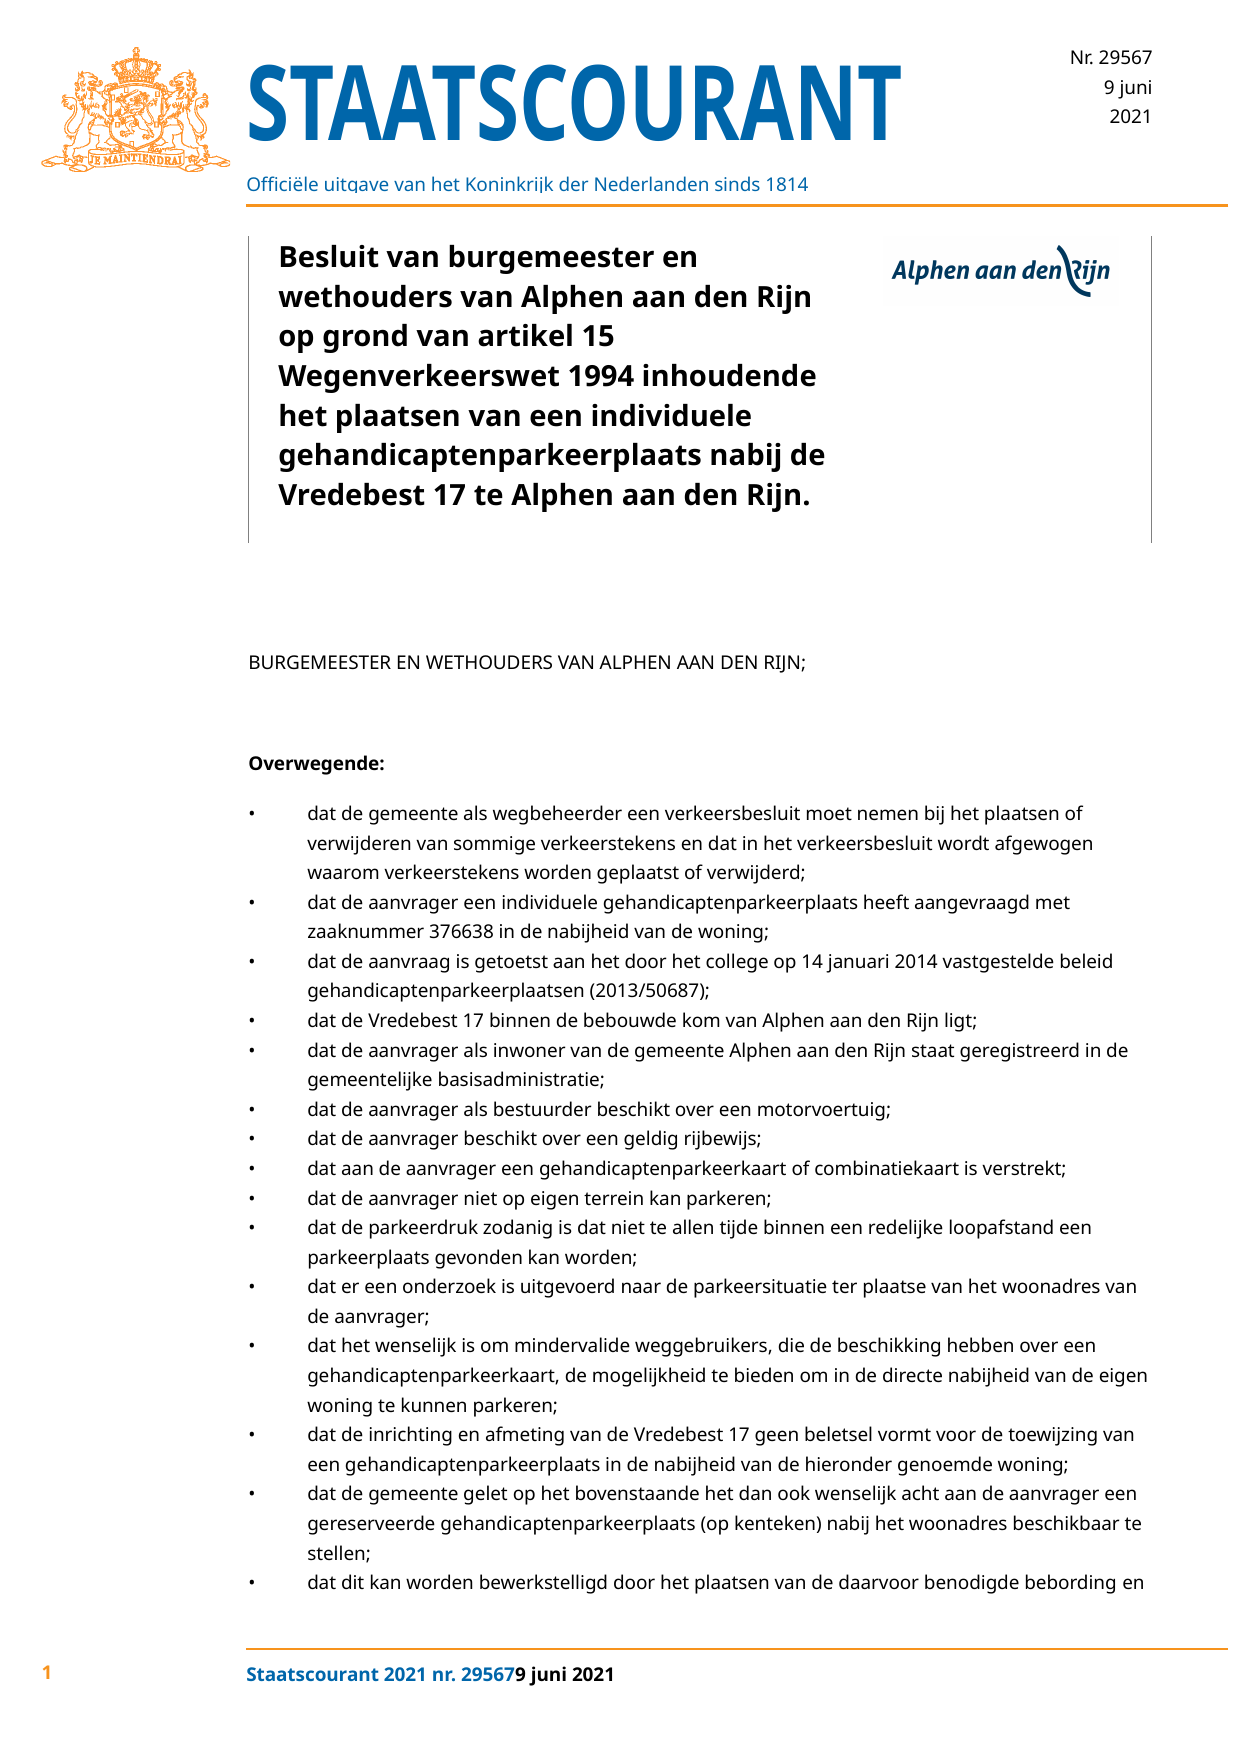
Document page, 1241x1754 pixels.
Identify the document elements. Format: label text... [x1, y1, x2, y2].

list dat de aanvrager niet op eigen terrein kan parkeren; [248, 1185, 1152, 1210]
list dat het wenselijk is om mindervalide weggebruikers, die de beschikking hebben over een gehandicaptenparkeerkaart, de mogelijkheid te bieden om in de directe nabijheid van de eigen woning te kunnen parkeren; [248, 1333, 1152, 1417]
table_header [850, 236, 1151, 543]
list dat aan de aanvrager een gehandicaptenparkeerkaart of combinatiekaart is verstrekt; [248, 1155, 1152, 1181]
list dat de Vredebest 17 binnen de bebouwde kom van Alphen aan den Rijn ligt; [248, 1007, 1152, 1033]
list dat de gemeente als wegbeheerder een verkeersbesluit moet nemen bij het plaatsen of verwijderen van sommige verkeerstekens en dat in het verkeersbesluit wordt afgewogen waarom verkeerstekens worden geplaatst of verwijderd; [248, 800, 1152, 885]
list dat de inrichting en afmeting van de Vredebest 17 geen beletsel vormt voor de toewijzing van een gehandicaptenparkeerplaats in de nabijheid van de hieronder genoemde woning; [248, 1421, 1152, 1477]
table_header Besluit van burgemeester en wethouders van Alphen aan den Rijn op grond van artikel 15 Wegenverkeerswet 1994 inhoudende het plaatsen van een individuele gehandicaptenparkeerplaats nabij de Vredebest 17 te Alphen aan den Rijn. [249, 236, 850, 543]
text Overwegende: [248, 750, 1152, 775]
list dat de aanvrager beschikt over een geldig rijbewijs; [248, 1126, 1152, 1151]
list dat de aanvraag is getoetst aan het door het college op 14 januari 2014 vastgestelde beleid gehandicaptenparkeerplaatsen (2013/50687); [248, 948, 1152, 1003]
list dat de gemeente gelet op het bovenstaande het dan ook wenselijk acht aan de aanvrager een gereserveerde gehandicaptenparkeerplaats (op kenteken) nabij het woonadres beschikbaar te stellen; [248, 1481, 1152, 1565]
list dat de aanvrager als bestuurder beschikt over een motorvoertuig; [248, 1096, 1152, 1122]
picture [882, 236, 1119, 306]
list dat dit kan worden bewerkstelligd door het plaatsen van de daarvoor benodigde bebording en [248, 1569, 1152, 1595]
list dat de parkeerdruk zodanig is dat niet te allen tijde binnen een redelijke loopafstand een parkeerplaats gevonden kan worden; [248, 1214, 1152, 1269]
picture [41, 47, 231, 172]
text BURGEMEESTER EN WETHOUDERS VAN ALPHEN AAN DEN RIJN; [248, 649, 1152, 674]
list dat er een onderzoek is uitgevoerd naar de parkeersituatie ter plaatse van het woonadres van de aanvrager; [248, 1273, 1152, 1329]
list dat de aanvrager als inwoner van de gemeente Alphen aan den Rijn staat geregistreerd in de gemeentelijke basisadministratie; [248, 1037, 1152, 1092]
list dat de aanvrager een individuele gehandicaptenparkeerplaats heeft aangevraagd met zaaknummer 376638 in de nabijheid van de woning; [248, 889, 1152, 944]
